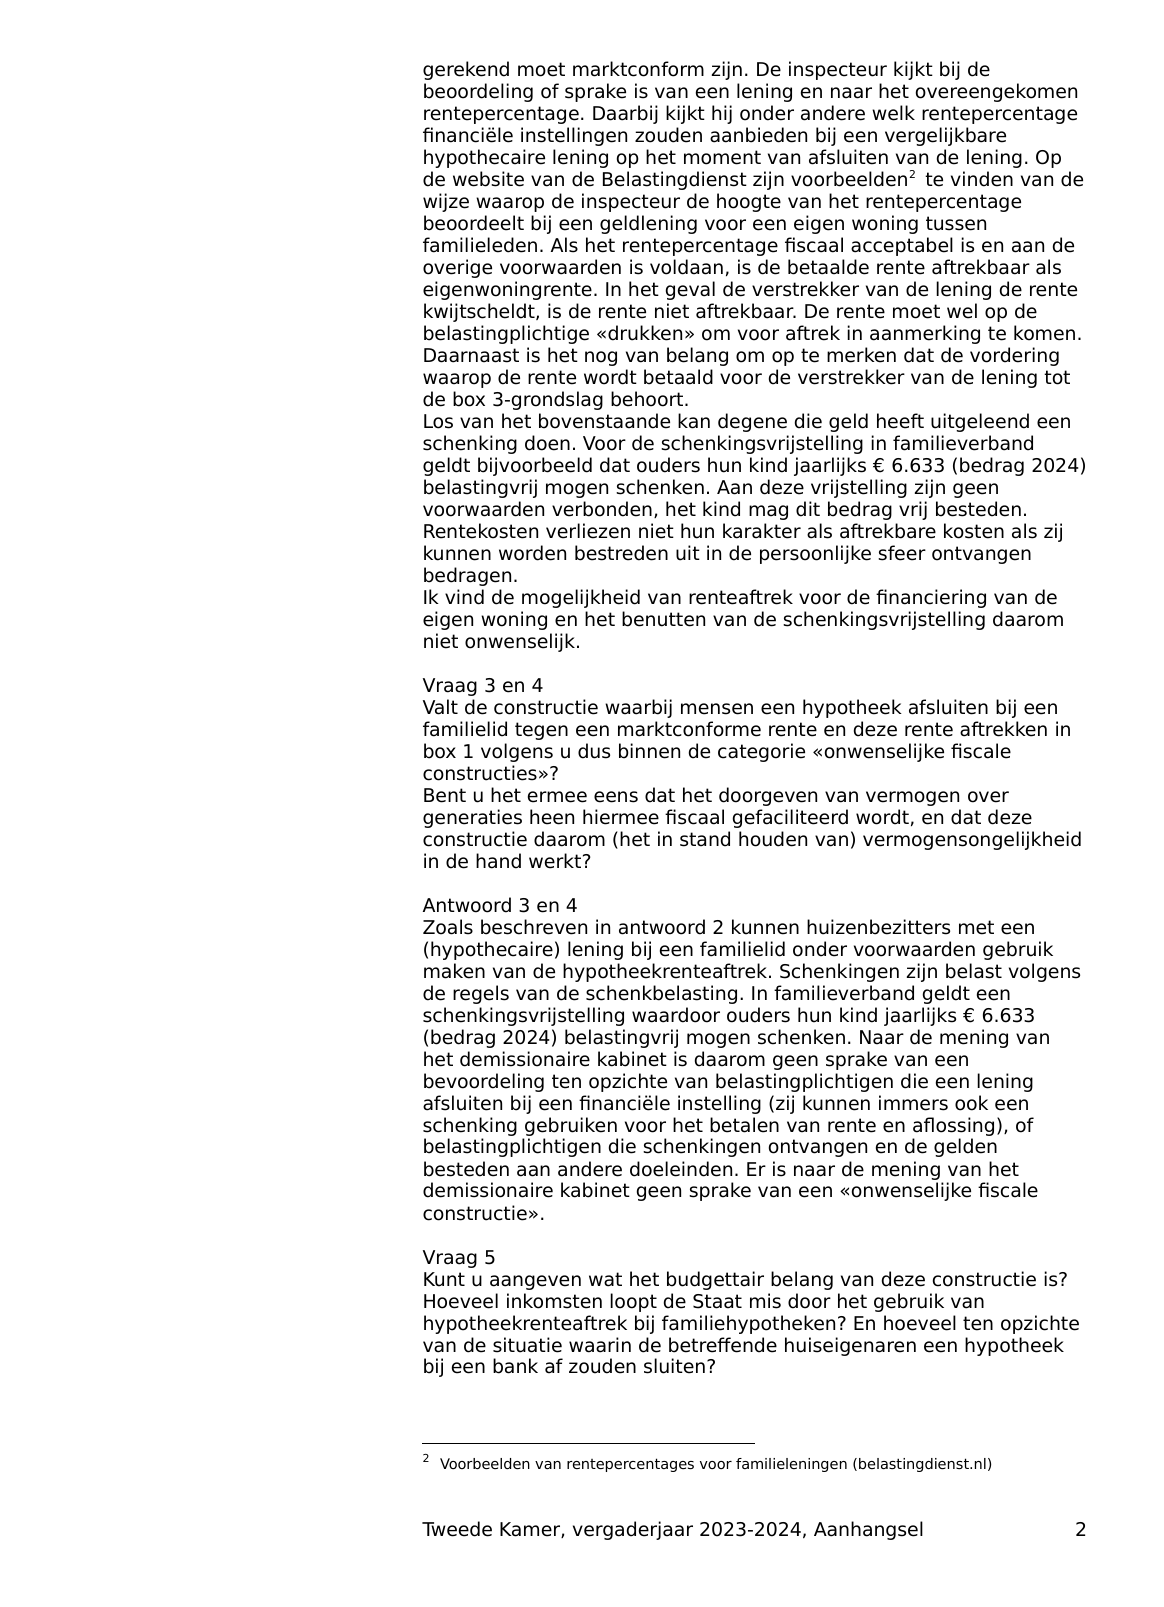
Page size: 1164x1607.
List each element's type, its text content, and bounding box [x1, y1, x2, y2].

text Valt de constructie waarbij mensen een hypotheek afsluiten bij een familielid tegen een marktconforme rente en deze rente aftrekken in box 1 volgens u dus binnen de categorie «onwenselijke fiscale constructies»? [422, 697, 1087, 784]
text Vraag 5 [422, 1247, 1087, 1268]
text Zoals beschreven in antwoord 2 kunnen huizenbezitters met een (hypothecaire) lening bij een familielid onder voorwaarden gebruik maken van de hypotheekrenteaftrek. Schenkingen zijn belast volgens de regels van de schenkbelasting. In familieverband geldt een schenkingsvrijstelling waardoor ouders hun kind jaarlijks € 6.633 (bedrag 2024) belastingvrij mogen schenken. Naar de mening van het demissionaire kabinet is daarom geen sprake van een bevoordeling ten opzichte van belastingplichtigen die een lening afsluiten bij een financiële instelling (zij kunnen immers ook een schenking gebruiken voor het betalen van rente en aflossing), of belastingplichtigen die schenkingen ontvangen en de gelden besteden aan andere doeleinden. Er is naar de mening van het demissionaire kabinet geen sprake van een «onwenselijke fiscale constructie». [422, 917, 1087, 1224]
text Vraag 3 en 4 [422, 675, 1087, 697]
text gerekend moet marktconform zijn. De inspecteur kijkt bij de beoordeling of sprake is van een lening en naar het overeengekomen rentepercentage. Daarbij kijkt hij onder andere welk rentepercentage financiële instellingen zouden aanbieden bij een vergelijkbare hypothecaire lening op het moment van afsluiten van de lening. Op de website van de Belastingdienst zijn voorbeelden te vinden van de wijze waarop de inspecteur de hoogte van het rentepercentage beoordeelt bij een geldlening voor een eigen woning tussen familieleden. Als het rentepercentage fiscaal acceptabel is en aan de overige voorwaarden is voldaan, is de betaalde rente aftrekbaar als eigenwoningrente. In het geval de verstrekker van de lening de rente kwijtscheldt, is de rente niet aftrekbaar. De rente moet wel op de belastingplichtige «drukken» om voor aftrek in aanmerking te komen. Daarnaast is het nog van belang om op te merken dat de vordering waarop de rente wordt betaald voor de verstrekker van de lening tot de box 3-grondslag behoort. [422, 59, 1087, 411]
text Kunt u aangeven wat het budgettair belang van deze constructie is? Hoeveel inkomsten loopt de Staat mis door het gebruik van hypotheekrenteaftrek bij familiehypotheken? En hoeveel ten opzichte van de situatie waarin de betreffende huiseigenaren een hypotheek bij een bank af zouden sluiten? [422, 1268, 1087, 1378]
text Los van het bovenstaande kan degene die geld heeft uitgeleend een schenking doen. Voor de schenkingsvrijstelling in familieverband geldt bijvoorbeeld dat ouders hun kind jaarlijks € 6.633 (bedrag 2024) belastingvrij mogen schenken. Aan deze vrijstelling zijn geen voorwaarden verbonden, het kind mag dit bedrag vrij besteden. Rentekosten verliezen niet hun karakter als aftrekbare kosten als zij kunnen worden bestreden uit in de persoonlijke sfeer ontvangen bedragen. [422, 411, 1087, 587]
text Voorbeelden van rentepercentages voor familieleningen (belastingdienst.nl) [422, 1452, 1087, 1474]
text Ik vind de mogelijkheid van renteaftrek voor de financiering van de eigen woning en het benutten van de schenkingsvrijstelling daarom niet onwenselijk. [422, 587, 1087, 652]
text Antwoord 3 en 4 [422, 895, 1087, 917]
text Bent u het ermee eens dat het doorgeven van vermogen over generaties heen hiermee fiscaal gefaciliteerd wordt, en dat deze constructie daarom (het in stand houden van) vermogensongelijkheid in de hand werkt? [422, 784, 1087, 872]
